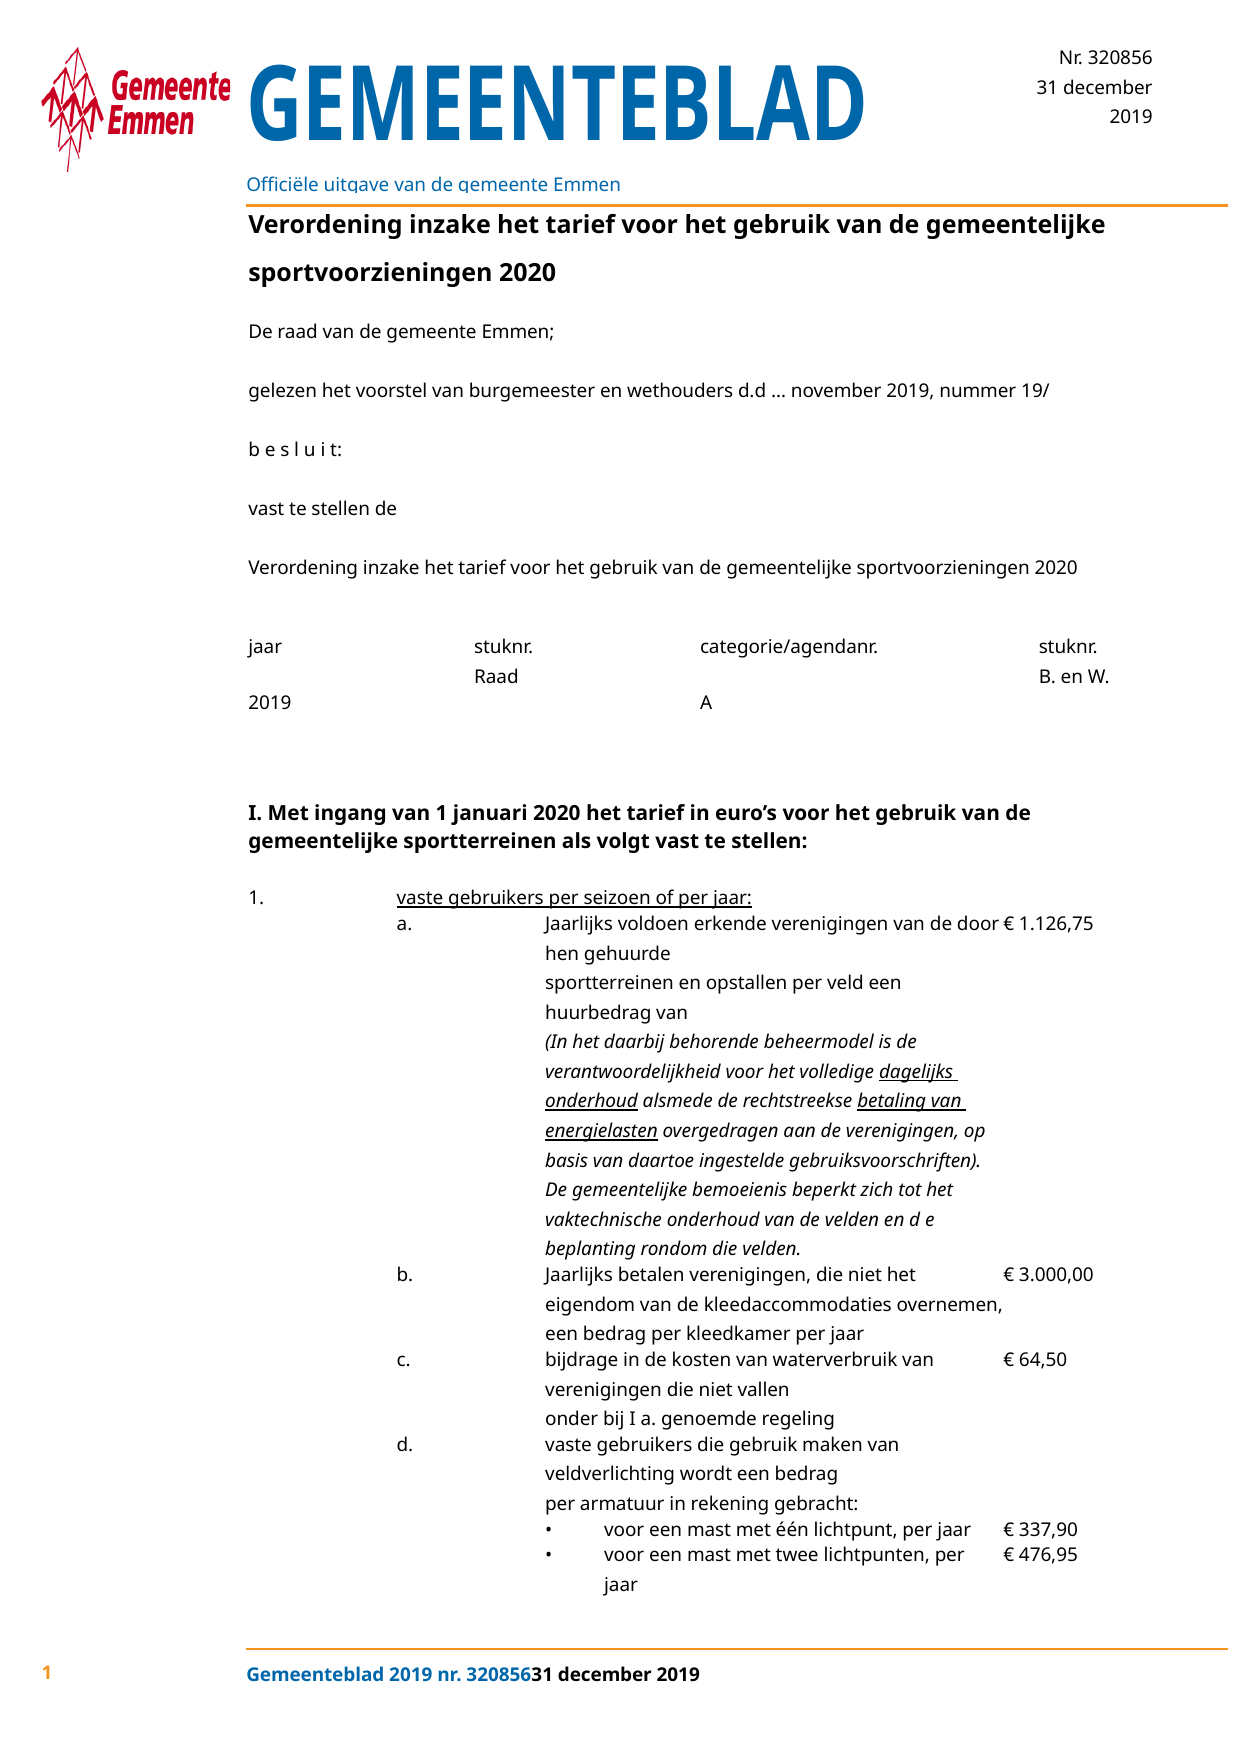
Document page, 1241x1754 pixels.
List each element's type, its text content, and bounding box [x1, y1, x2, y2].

table_cell bijdrage in de kosten van waterverbruik van verenigingen die niet vallen onder bij I a. genoemde regeling [545, 1346, 1003, 1431]
table_header [926, 634, 1038, 689]
text Verordening inzake het tarief voor het gebruik van de gemeentelijke sportvoorzieningen 2020 [248, 207, 1152, 288]
text De raad van de gemeente Emmen; [248, 318, 1152, 344]
table_cell € 3.000,00 [1003, 1261, 1152, 1346]
table_cell [248, 1346, 396, 1431]
table_cell [474, 689, 587, 714]
text gelezen het voorstel van burgemeester en wethouders d.d … november 2019, nummer 19/ [248, 377, 1152, 403]
table_header stuknr. B. en W. [1039, 634, 1152, 689]
text b e s l u i t: [248, 436, 1152, 462]
table_header [361, 634, 474, 689]
table_cell [396, 1542, 545, 1597]
table_cell voor een mast met twee lichtpunten, per jaar [545, 1542, 1003, 1597]
table_cell Jaarlijks betalen verenigingen, die niet het eigendom van de kleedaccommodaties overnemen, een bedrag per kleedkamer per jaar [545, 1261, 1003, 1346]
table_cell [396, 1516, 545, 1542]
table_cell c. [396, 1346, 545, 1431]
table_cell [248, 1261, 396, 1346]
table_cell [587, 689, 700, 714]
table_header [587, 634, 700, 689]
table_cell [1003, 1431, 1152, 1516]
table_cell [248, 1431, 396, 1516]
table_header vaste gebruikers per seizoen of per jaar: [396, 884, 1152, 910]
picture [41, 47, 231, 172]
table_cell b. [396, 1261, 545, 1346]
table_cell [1039, 689, 1152, 714]
table_cell Jaarlijks voldoen erkende verenigingen van de door hen gehuurde sportterreinen en opstallen per veld een huurbedrag van (In het daarbij behorende beheermodel is de verantwoordelijkheid voor het volledige dagelijks onderhoud alsmede de rechtstreekse betaling van energielasten overgedragen aan de verenigingen, op basis van daartoe ingestelde gebruiksvoorschriften). De gemeentelijke bemoeienis beperkt zich tot het vaktechnische onderhoud van de velden en d e beplanting rondom die velden. [545, 910, 1003, 1261]
text Verordening inzake het tarief voor het gebruik van de gemeentelijke sportvoorzieningen 2020 [248, 554, 1152, 580]
table_cell voor een mast met één lichtpunt, per jaar [545, 1516, 1003, 1542]
table_cell A [700, 689, 813, 714]
table_cell [926, 689, 1038, 714]
table_cell [248, 1542, 396, 1597]
table_header categorie/agendanr. [700, 634, 926, 689]
table_header jaar [248, 634, 361, 689]
table_header stuknr. Raad [474, 634, 587, 689]
text I. Met ingang van 1 januari 2020 het tarief in euro’s voor het gebruik van de gemeentelijke sportterreinen als volgt vast te stellen: [248, 798, 1152, 855]
table_cell a. [396, 910, 545, 1261]
table_cell [248, 910, 396, 1261]
table_cell € 64,50 [1003, 1346, 1152, 1431]
table_cell vaste gebruikers die gebruik maken van veldverlichting wordt een bedrag per armatuur in rekening gebracht: [545, 1431, 1003, 1516]
table_cell [248, 1516, 396, 1542]
text vast te stellen de [248, 495, 1152, 521]
table_cell € 476,95 [1003, 1542, 1152, 1597]
table_header 1. [248, 884, 396, 910]
table_cell € 1.126,75 [1003, 910, 1152, 1261]
table_cell [813, 689, 926, 714]
table_cell [361, 689, 474, 714]
table_cell 2019 [248, 689, 361, 714]
table_cell € 337,90 [1003, 1516, 1152, 1542]
table_cell d. [396, 1431, 545, 1516]
